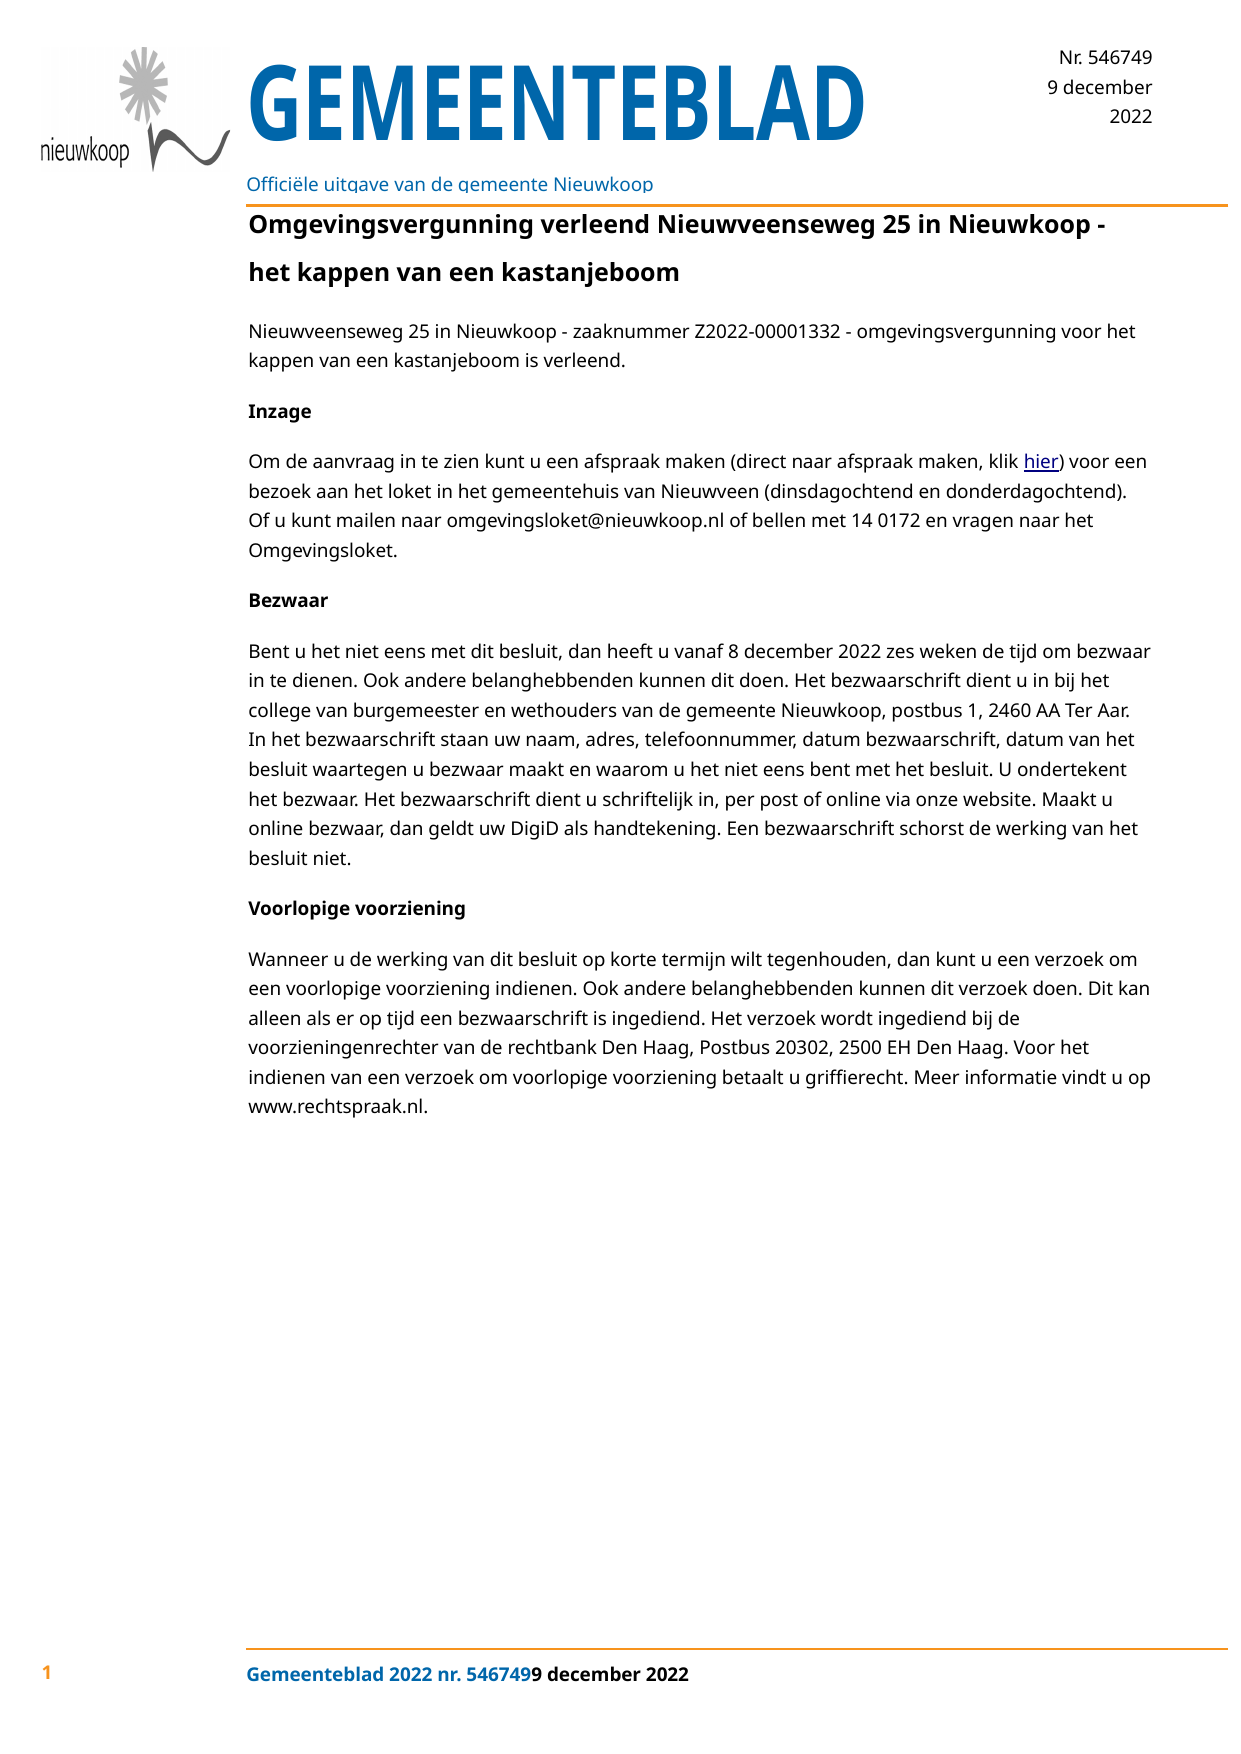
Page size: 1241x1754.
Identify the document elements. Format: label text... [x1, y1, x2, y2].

text Nieuwveenseweg 25 in Nieuwkoop - zaaknummer Z2022-00001332 - omgevingsvergunning voor het kappen van een kastanjeboom is verleend. [248, 318, 1152, 373]
text Wanneer u de werking van dit besluit op korte termijn wilt tegenhouden, dan kunt u een verzoek om een voorlopige voorziening indienen. Ook andere belanghebbenden kunnen dit verzoek doen. Dit kan alleen als er op tijd een bezwaarschrift is ingediend. Het verzoek wordt ingediend bij de voorzieningenrechter van de rechtbank Den Haag, Postbus 20302, 2500 EH Den Haag. Voor het indienen van een verzoek om voorlopige voorziening betaalt u griffierecht. Meer informatie vindt u op www.rechtspraak.nl. [248, 946, 1152, 1119]
text Om de aanvraag in te zien kunt u een afspraak maken (direct naar afspraak maken, klik hier) voor een bezoek aan het loket in het gemeentehuis van Nieuwveen (dinsdagochtend en donderdagochtend). Of u kunt mailen naar omgevingsloket@nieuwkoop.nl of bellen met 14 0172 en vragen naar het Omgevingsloket. [248, 448, 1152, 563]
text Omgevingsvergunning verleend Nieuwveenseweg 25 in Nieuwkoop - het kappen van een kastanjeboom [248, 207, 1152, 288]
text Voorlopige voorziening [248, 895, 1152, 921]
text Bezwaar [248, 587, 1152, 613]
text Bent u het niet eens met dit besluit, dan heeft u vanaf 8 december 2022 zes weken de tijd om bezwaar in te dienen. Ook andere belanghebbenden kunnen dit doen. Het bezwaarschrift dient u in bij het college van burgemeester en wethouders van de gemeente Nieuwkoop, postbus 1, 2460 AA Ter Aar. In het bezwaarschrift staan uw naam, adres, telefoonnummer, datum bezwaarschrift, datum van het besluit waartegen u bezwaar maakt en waarom u het niet eens bent met het besluit. U ondertekent het bezwaar. Het bezwaarschrift dient u schriftelijk in, per post of online via onze website. Maakt u online bezwaar, dan geldt uw DigiD als handtekening. Een bezwaarschrift schorst de werking van het besluit niet. [248, 638, 1152, 871]
text Inzage [248, 398, 1152, 424]
picture [41, 47, 231, 172]
